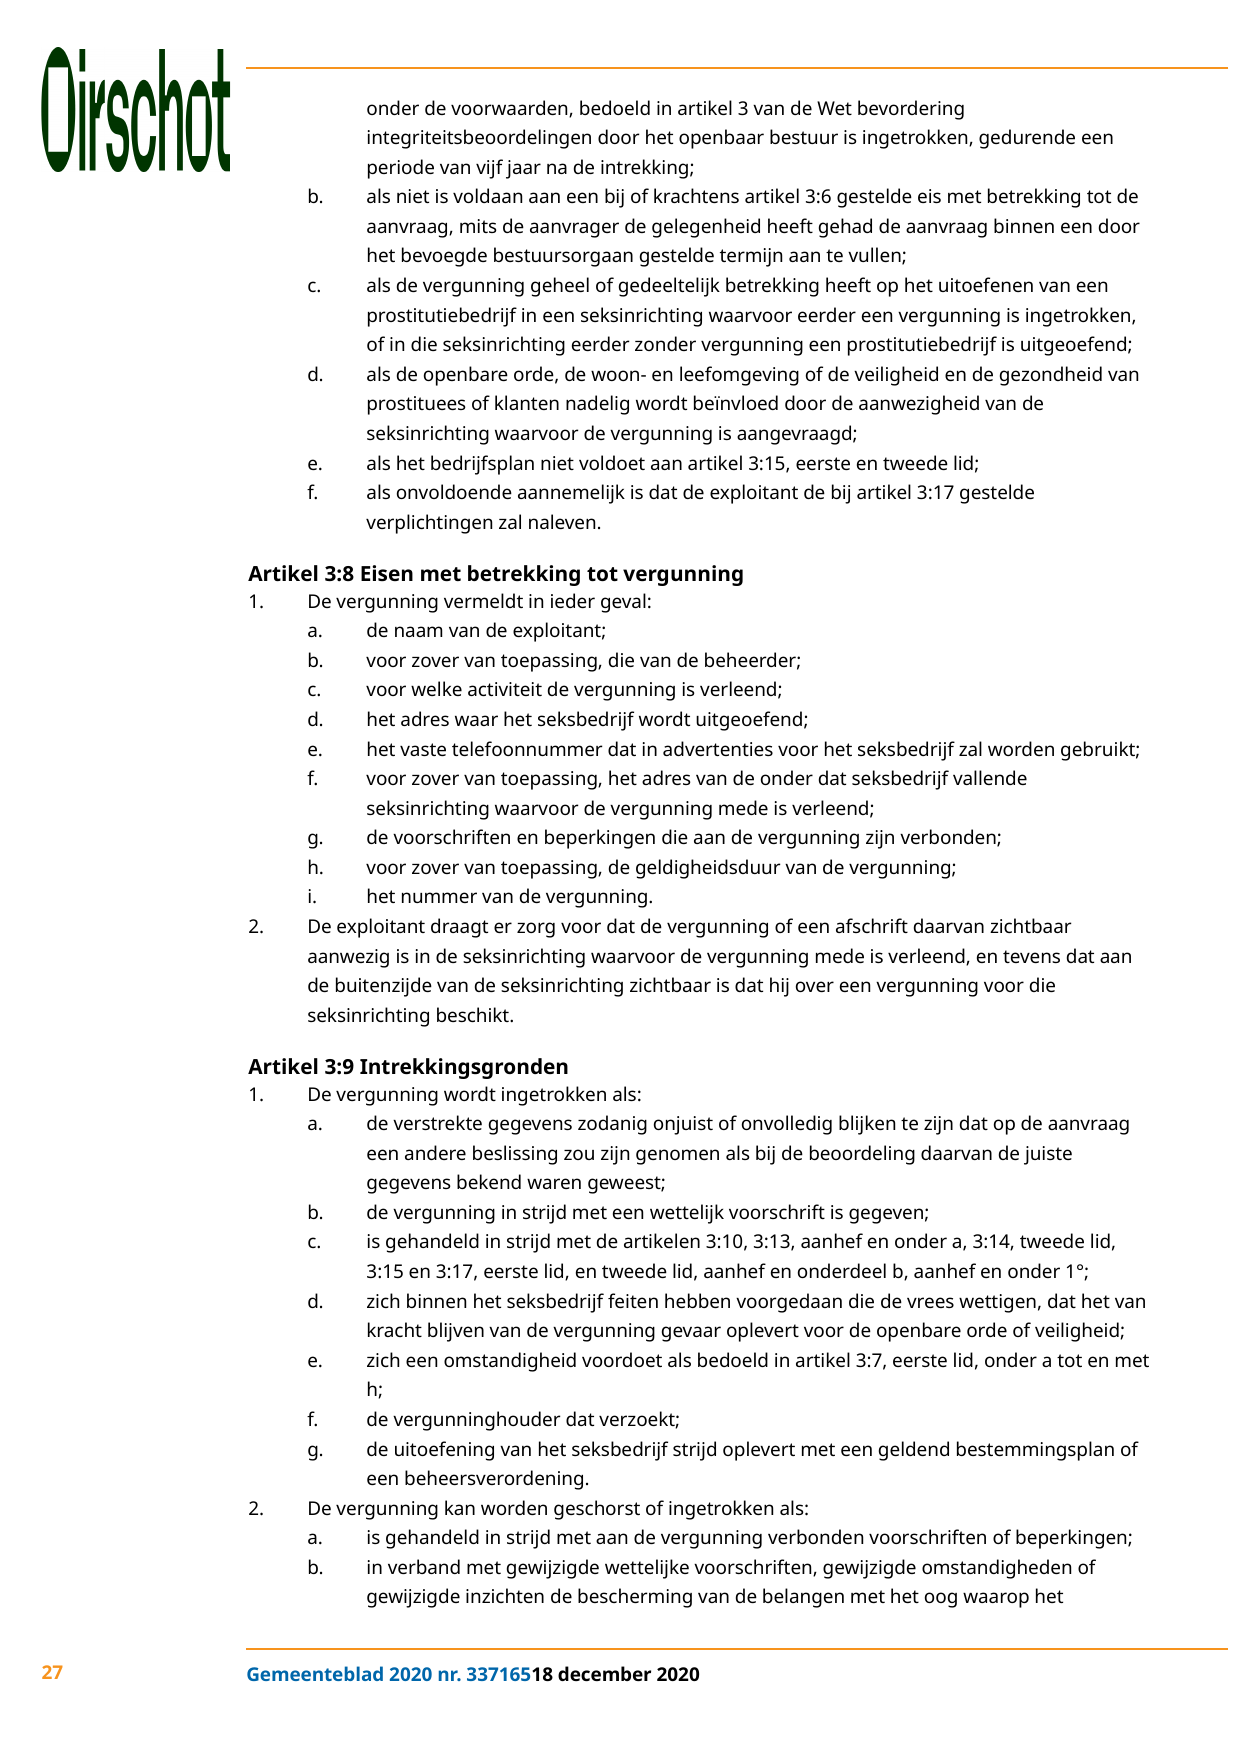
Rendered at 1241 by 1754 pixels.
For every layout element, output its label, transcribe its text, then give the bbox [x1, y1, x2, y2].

list is gehandeld in strijd met aan de vergunning verbonden voorschriften of beperkingen; [307, 1524, 1152, 1550]
list de uitoefening van het seksbedrijf strijd oplevert met een geldend bestemmingsplan of een beheersverordening. [307, 1436, 1152, 1491]
list als de openbare orde, de woon- en leefomgeving of de veiligheid en de gezondheid van prostituees of klanten nadelig wordt beïnvloed door de aanwezigheid van de seksinrichting waarvoor de vergunning is aangevraagd; [307, 361, 1152, 446]
list de verstrekte gegevens zodanig onjuist of onvolledig blijken te zijn dat op de aanvraag een andere beslissing zou zijn genomen als bij de beoordeling daarvan de juiste gegevens bekend waren geweest; [307, 1110, 1152, 1195]
list voor zover van toepassing, de geldigheidsduur van de vergunning; [307, 854, 1152, 880]
list de naam van de exploitant; [307, 617, 1152, 643]
list zich binnen het seksbedrijf feiten hebben voorgedaan die de vrees wettigen, dat het van kracht blijven van de vergunning gevaar oplevert voor de openbare orde of veiligheid; [307, 1288, 1152, 1343]
list De vergunning wordt ingetrokken als: [248, 1081, 1152, 1107]
list is gehandeld in strijd met de artikelen 3:10, 3:13, aanhef en onder a, 3:14, tweede lid, 3:15 en 3:17, eerste lid, en tweede lid, aanhef en onderdeel b, aanhef en onder 1°; [307, 1229, 1152, 1284]
list de vergunninghouder dat verzoekt; [307, 1406, 1152, 1432]
list zich een omstandigheid voordoet als bedoeld in artikel 3:7, eerste lid, onder a tot en met h; [307, 1347, 1152, 1402]
text Artikel 3:9 Intrekkingsgronden [248, 1052, 1152, 1081]
list voor zover van toepassing, het adres van de onder dat seksbedrijf vallende seksinrichting waarvoor de vergunning mede is verleend; [307, 765, 1152, 821]
list in verband met gewijzigde wettelijke voorschriften, gewijzigde omstandigheden of gewijzigde inzichten de bescherming van de belangen met het oog waarop het [307, 1554, 1152, 1609]
list De vergunning vermeldt in ieder geval: [248, 588, 1152, 613]
list voor welke activiteit de vergunning is verleend; [307, 677, 1152, 702]
list het nummer van de vergunning. [307, 884, 1152, 909]
text Artikel 3:8 Eisen met betrekking tot vergunning [248, 559, 1152, 588]
list het vaste telefoonnummer dat in advertenties voor het seksbedrijf zal worden gebruikt; [307, 736, 1152, 761]
list als onvoldoende aannemelijk is dat de exploitant de bij artikel 3:17 gestelde verplichtingen zal naleven. [307, 479, 1152, 535]
list onder de voorwaarden, bedoeld in artikel 3 van de Wet bevordering integriteitsbeoordelingen door het openbaar bestuur is ingetrokken, gedurende een periode van vijf jaar na de intrekking; [307, 95, 1152, 180]
list als niet is voldaan aan een bij of krachtens artikel 3:6 gestelde eis met betrekking tot de aanvraag, mits de aanvrager de gelegenheid heeft gehad de aanvraag binnen een door het bevoegde bestuursorgaan gestelde termijn aan te vullen; [307, 183, 1152, 268]
list De exploitant draagt er zorg voor dat de vergunning of een afschrift daarvan zichtbaar aanwezig is in de seksinrichting waarvoor de vergunning mede is verleend, en tevens dat aan de buitenzijde van de seksinrichting zichtbaar is dat hij over een vergunning voor die seksinrichting beschikt. [248, 913, 1152, 1028]
list het adres waar het seksbedrijf wordt uitgeoefend; [307, 706, 1152, 732]
list als het bedrijfsplan niet voldoet aan artikel 3:15, eerste en tweede lid; [307, 450, 1152, 476]
list de voorschriften en beperkingen die aan de vergunning zijn verbonden; [307, 824, 1152, 850]
list als de vergunning geheel of gedeeltelijk betrekking heeft op het uitoefenen van een prostitutiebedrijf in een seksinrichting waarvoor eerder een vergunning is ingetrokken, of in die seksinrichting eerder zonder vergunning een prostitutiebedrijf is uitgeoefend; [307, 272, 1152, 357]
list De vergunning kan worden geschorst of ingetrokken als: [248, 1495, 1152, 1521]
list voor zover van toepassing, die van de beheerder; [307, 647, 1152, 673]
picture [41, 47, 231, 172]
list de vergunning in strijd met een wettelijk voorschrift is gegeven; [307, 1199, 1152, 1225]
